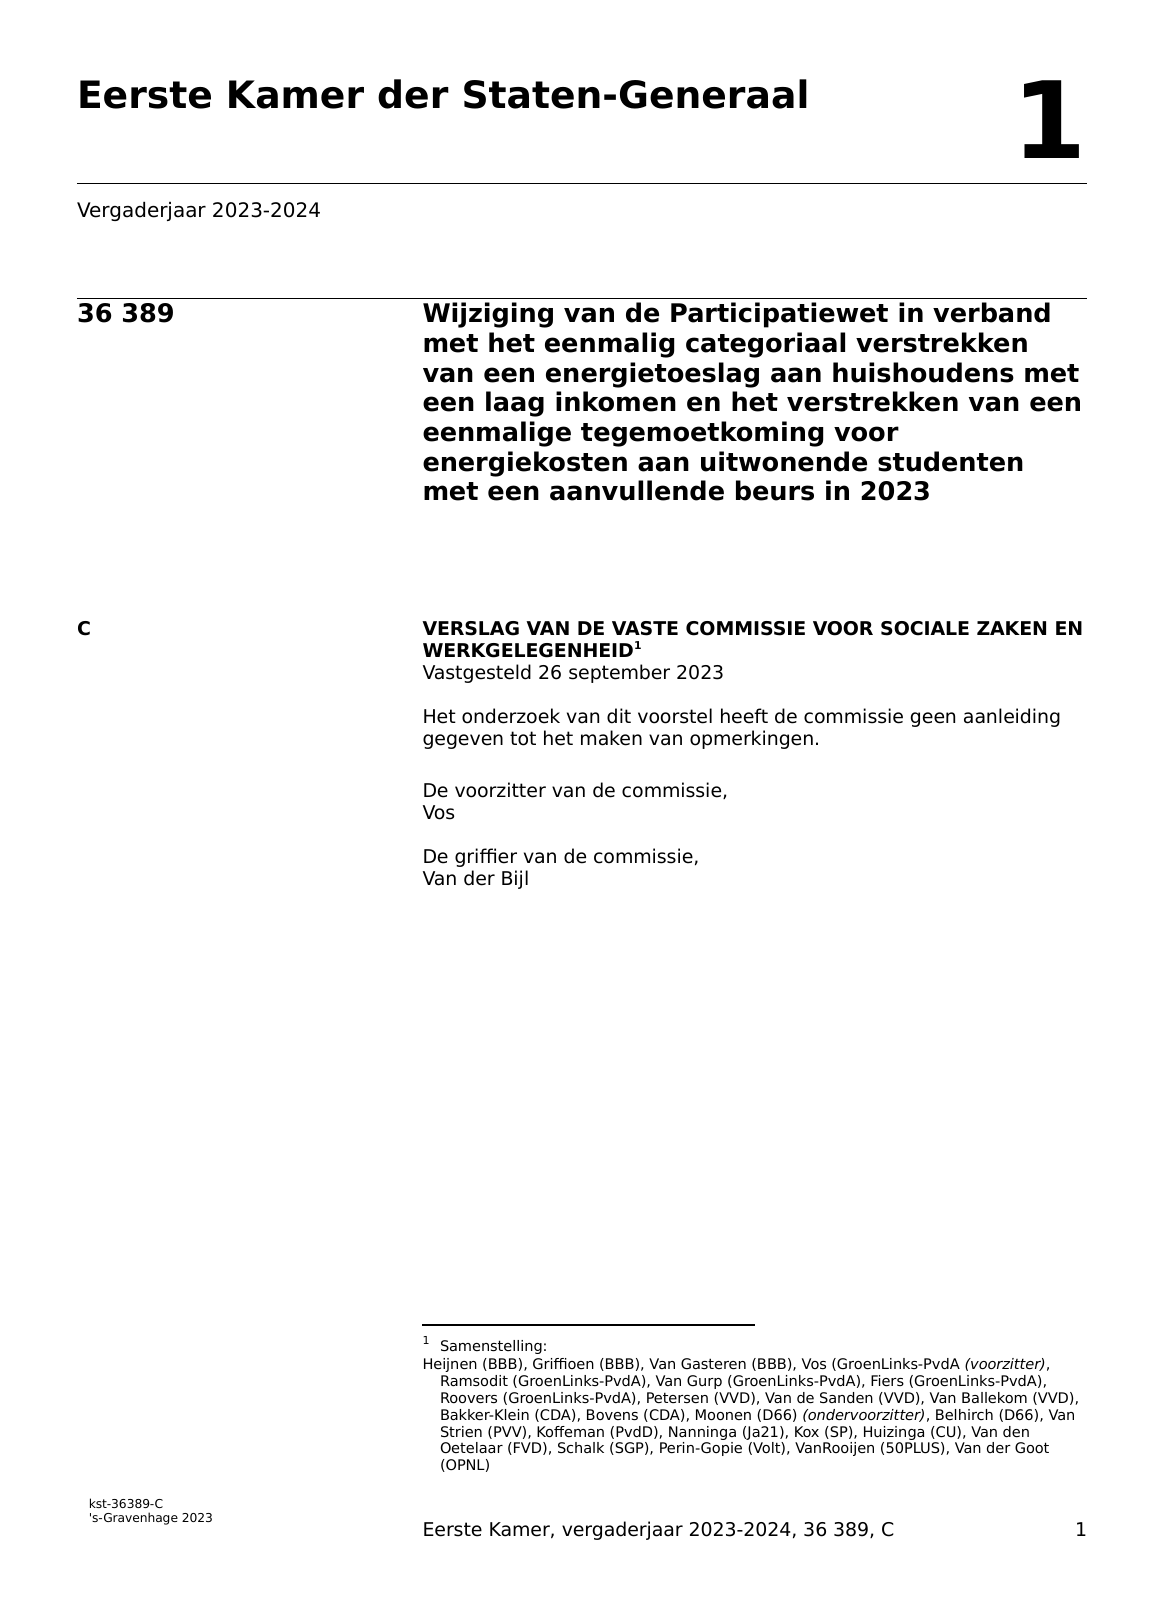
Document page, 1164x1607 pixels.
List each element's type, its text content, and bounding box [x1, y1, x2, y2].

subtitle 36 389 Wijziging van de Participatiewet in verband met het eenmalig categoriaal verstrekken van een energietoeslag aan huishoudens met een laag inkomen en het verstrekken van een eenmalige tegemoetkoming voor energiekosten aan uitwonende studenten met een aanvullende beurs in 2023 [77, 299, 1087, 507]
text Heijnen (BBB), Griffioen (BBB), Van Gasteren (BBB), Vos (GroenLinks-PvdA (voorzitter), Ramsodit (GroenLinks-PvdA), Van Gurp (GroenLinks-PvdA), Fiers (GroenLinks-PvdA), Roovers (GroenLinks-PvdA), Petersen (VVD), Van de Sanden (VVD), Van Ballekom (VVD), Bakker-Klein (CDA), Bovens (CDA), Moonen (D66) (ondervoorzitter), Belhirch (D66), Van Strien (PVV), Koffeman (PvdD), Nanninga (Ja21), Kox (SP), Huizinga (CU), Van den Oetelaar (FVD), Schalk (SGP), Perin-Gopie (Volt), VanRooijen (50PLUS), Van der Goot (OPNL) [422, 1356, 1087, 1474]
text kst-36389-C [88, 1497, 323, 1511]
text 's-Gravenhage 2023 [88, 1511, 323, 1525]
text Het onderzoek van dit voorstel heeft de commissie geen aanleiding gegeven tot het maken van opmerkingen. [422, 706, 1087, 750]
text De voorzitter van de commissie, Vos [422, 780, 1087, 824]
text Vastgesteld 26 september 2023 [422, 662, 1087, 684]
table_header 1 [886, 59, 1087, 183]
table_cell Vergaderjaar 2023-2024 [77, 184, 1087, 298]
text Samenstelling: [422, 1334, 1087, 1356]
text De griffier van de commissie, Van der Bijl [422, 846, 1087, 890]
table_header Eerste Kamer der Staten-Generaal [77, 59, 886, 183]
subtitle C VERSLAG VAN DE VASTE COMMISSIE VOOR SOCIALE ZAKEN EN WERKGELEGENHEID [77, 618, 1087, 662]
